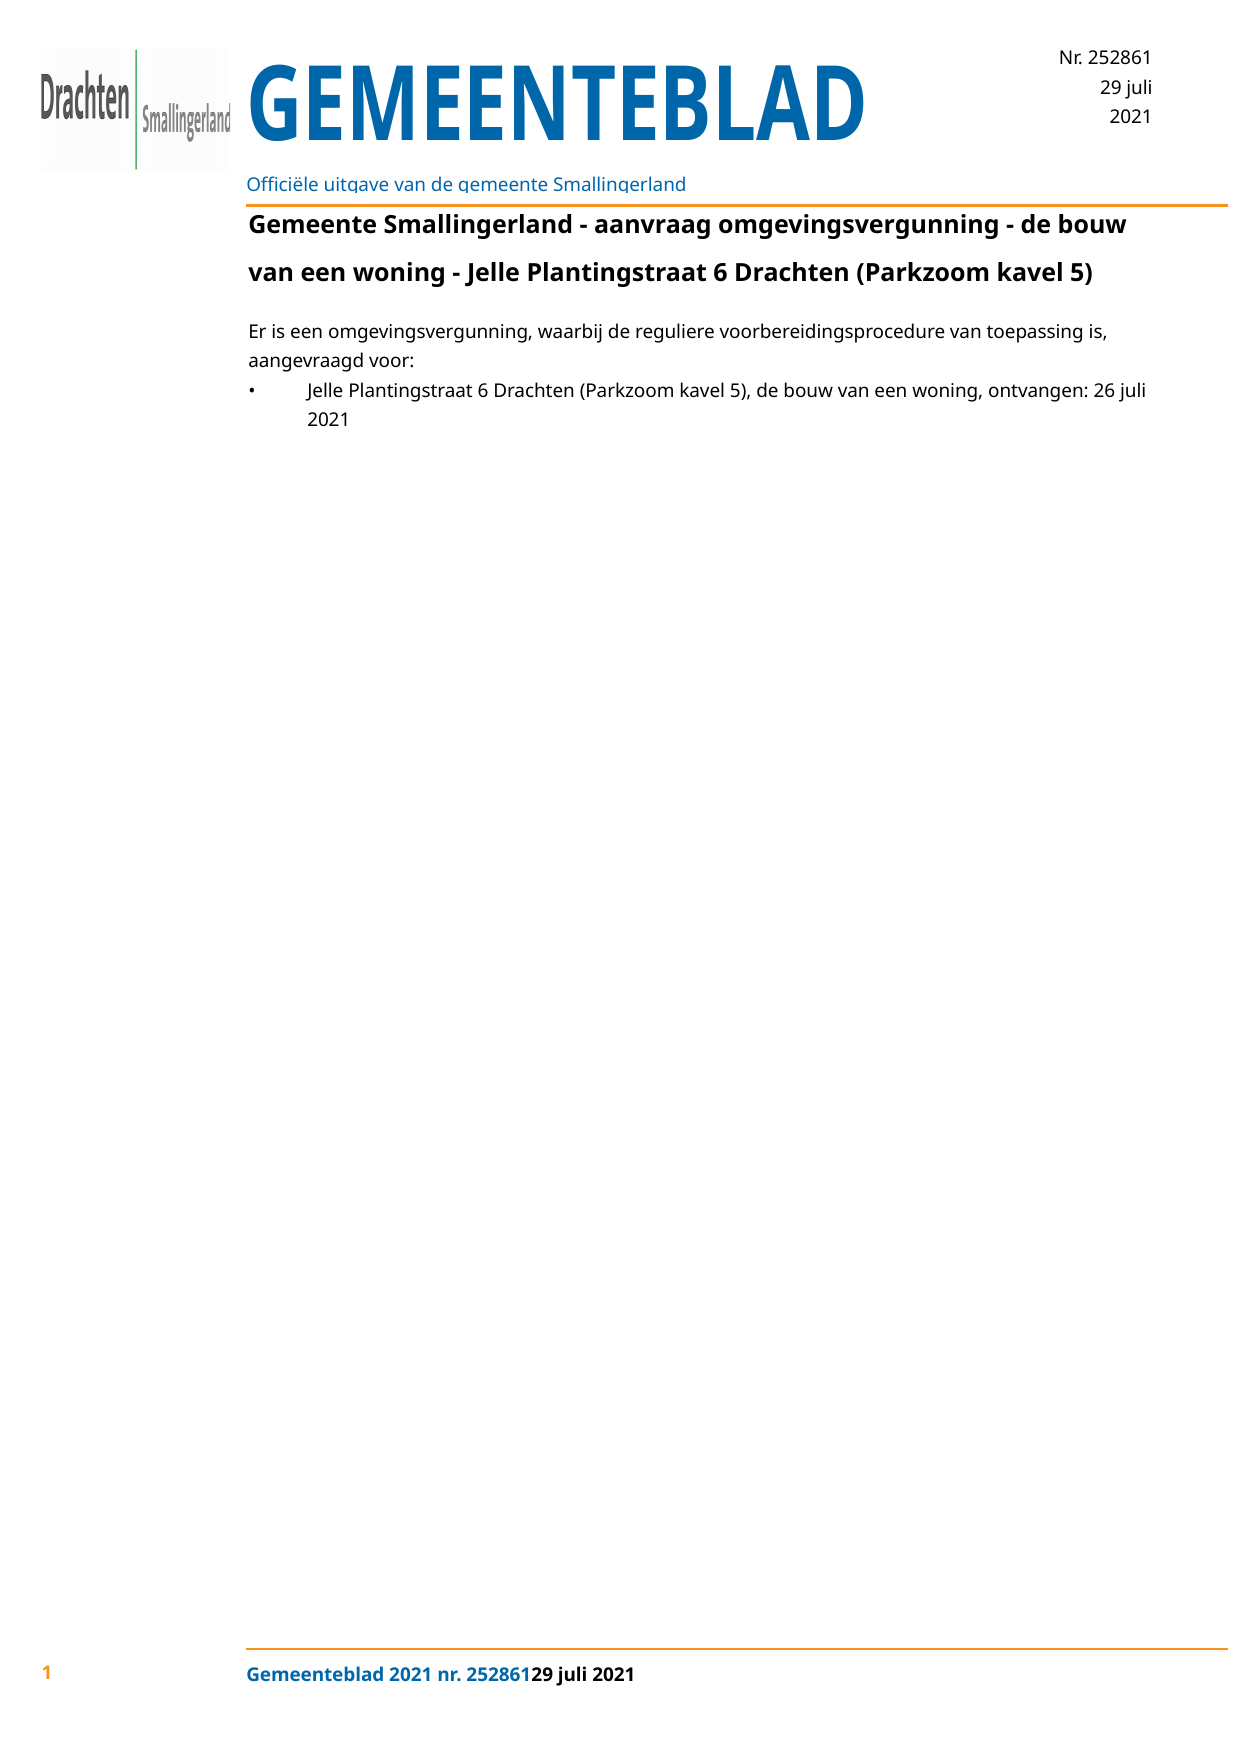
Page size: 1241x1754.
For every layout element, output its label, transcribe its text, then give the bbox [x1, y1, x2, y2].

text Gemeente Smallingerland - aanvraag omgevingsvergunning - de bouw van een woning - Jelle Plantingstraat 6 Drachten (Parkzoom kavel 5) [248, 207, 1152, 288]
text Er is een omgevingsvergunning, waarbij de reguliere voorbereidingsprocedure van toepassing is, aangevraagd voor: [248, 318, 1152, 373]
picture [41, 47, 231, 172]
list Jelle Plantingstraat 6 Drachten (Parkzoom kavel 5), de bouw van een woning, ontvangen: 26 juli 2021 [248, 377, 1152, 432]
